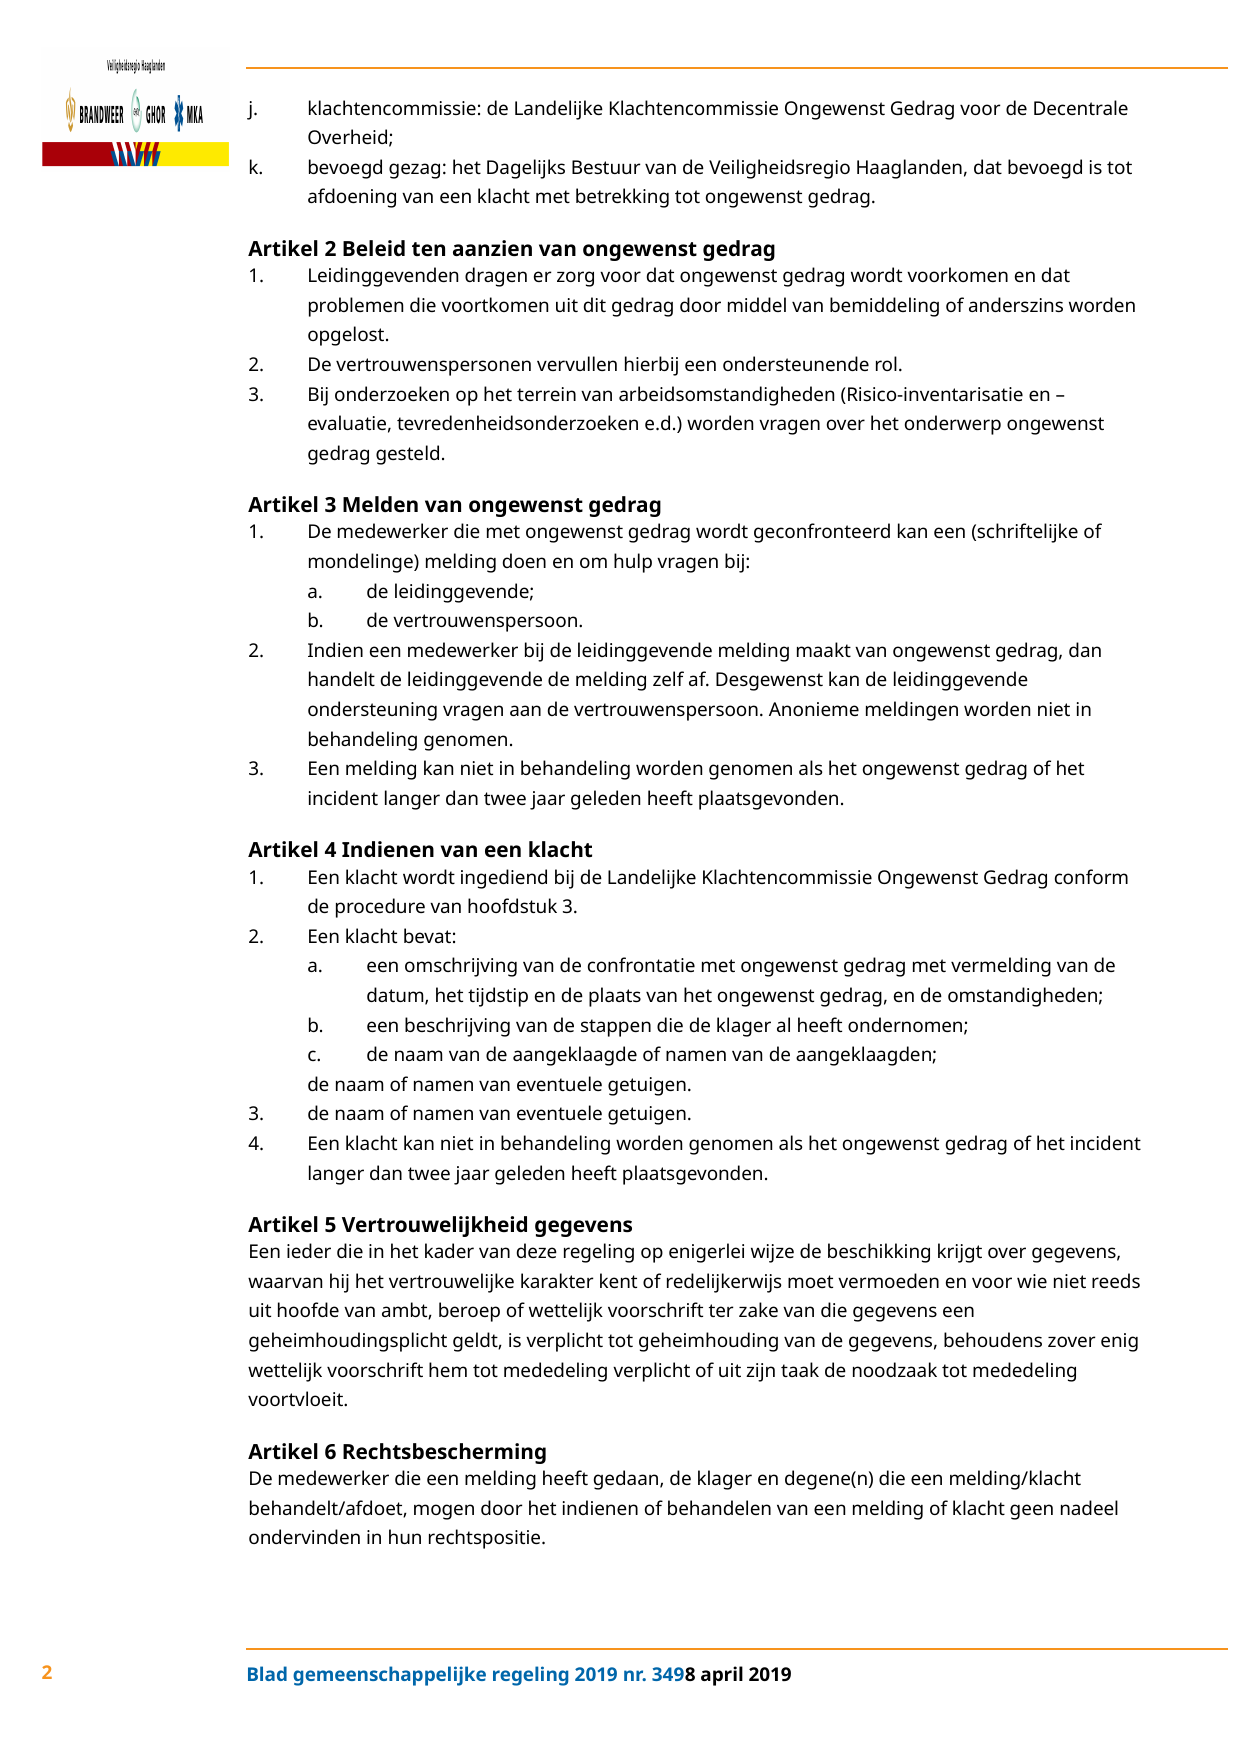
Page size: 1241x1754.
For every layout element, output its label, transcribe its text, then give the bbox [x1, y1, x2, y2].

list de vertrouwenspersoon. [307, 607, 1152, 633]
list Leidinggevenden dragen er zorg voor dat ongewenst gedrag wordt voorkomen en dat problemen die voortkomen uit dit gedrag door middel van bemiddeling of anderszins worden opgelost. [248, 262, 1152, 347]
list De vertrouwenspersonen vervullen hierbij een ondersteunende rol. [248, 351, 1152, 377]
list Indien een medewerker bij de leidinggevende melding maakt van ongewenst gedrag, dan handelt de leidinggevende de melding zelf af. Desgewenst kan de leidinggevende ondersteuning vragen aan de vertrouwenspersoon. Anonieme meldingen worden niet in behandeling genomen. [248, 637, 1152, 752]
list klachtencommissie: de Landelijke Klachtencommissie Ongewenst Gedrag voor de Decentrale Overheid; [248, 95, 1152, 150]
text Een ieder die in het kader van deze regeling op enigerlei wijze de beschikking krijgt over gegevens, waarvan hij het vertrouwelijke karakter kent of redelijkerwijs moet vermoeden en voor wie niet reeds uit hoofde van ambt, beroep of wettelijk voorschrift ter zake van die gegevens een geheimhoudingsplicht geldt, is verplicht tot geheimhouding van de gegevens, behoudens zover enig wettelijk voorschrift hem tot mededeling verplicht of uit zijn taak de noodzaak tot mededeling voortvloeit. [248, 1238, 1152, 1412]
list Een melding kan niet in behandeling worden genomen als het ongewenst gedrag of het incident langer dan twee jaar geleden heeft plaatsgevonden. [248, 755, 1152, 811]
list de leidinggevende; [307, 578, 1152, 604]
list Een klacht wordt ingediend bij de Landelijke Klachtencommissie Ongewenst Gedrag conform de procedure van hoofdstuk 3. [248, 864, 1152, 919]
text De medewerker die een melding heeft gedaan, de klager en degene(n) die een melding/klacht behandelt/afdoet, mogen door het indienen of behandelen van een melding of klacht geen nadeel ondervinden in hun rechtspositie. [248, 1465, 1152, 1550]
list Een klacht kan niet in behandeling worden genomen als het ongewenst gedrag of het incident langer dan twee jaar geleden heeft plaatsgevonden. [248, 1130, 1152, 1185]
list Bij onderzoeken op het terrein van arbeidsomstandigheden (Risico-inventarisatie en – evaluatie, tevredenheidsonderzoeken e.d.) worden vragen over het onderwerp ongewenst gedrag gesteld. [248, 381, 1152, 466]
text Artikel 6 Rechtsbescherming [248, 1437, 1152, 1465]
text Artikel 3 Melden van ongewenst gedrag [248, 490, 1152, 519]
text Artikel 5 Vertrouwelijkheid gegevens [248, 1210, 1152, 1238]
text Artikel 4 Indienen van een klacht [248, 835, 1152, 864]
picture [41, 47, 231, 172]
list bevoegd gezag: het Dagelijks Bestuur van de Veiligheidsregio Haaglanden, dat bevoegd is tot afdoening van een klacht met betrekking tot ongewenst gedrag. [248, 154, 1152, 209]
list de naam van de aangeklaagde of namen van de aangeklaagden; [307, 1041, 1152, 1067]
list De medewerker die met ongewenst gedrag wordt geconfronteerd kan een (schriftelijke of mondelinge) melding doen en om hulp vragen bij: [248, 519, 1152, 574]
list een beschrijving van de stappen die de klager al heeft ondernomen; [307, 1012, 1152, 1037]
list de naam of namen van eventuele getuigen. [248, 1101, 1152, 1126]
list een omschrijving van de confrontatie met ongewenst gedrag met vermelding van de datum, het tijdstip en de plaats van het ongewenst gedrag, en de omstandigheden; [307, 953, 1152, 1008]
text Artikel 2 Beleid ten aanzien van ongewenst gedrag [248, 234, 1152, 262]
list Een klacht bevat: [248, 923, 1152, 949]
list de naam of namen van eventuele getuigen. [248, 1071, 1152, 1097]
